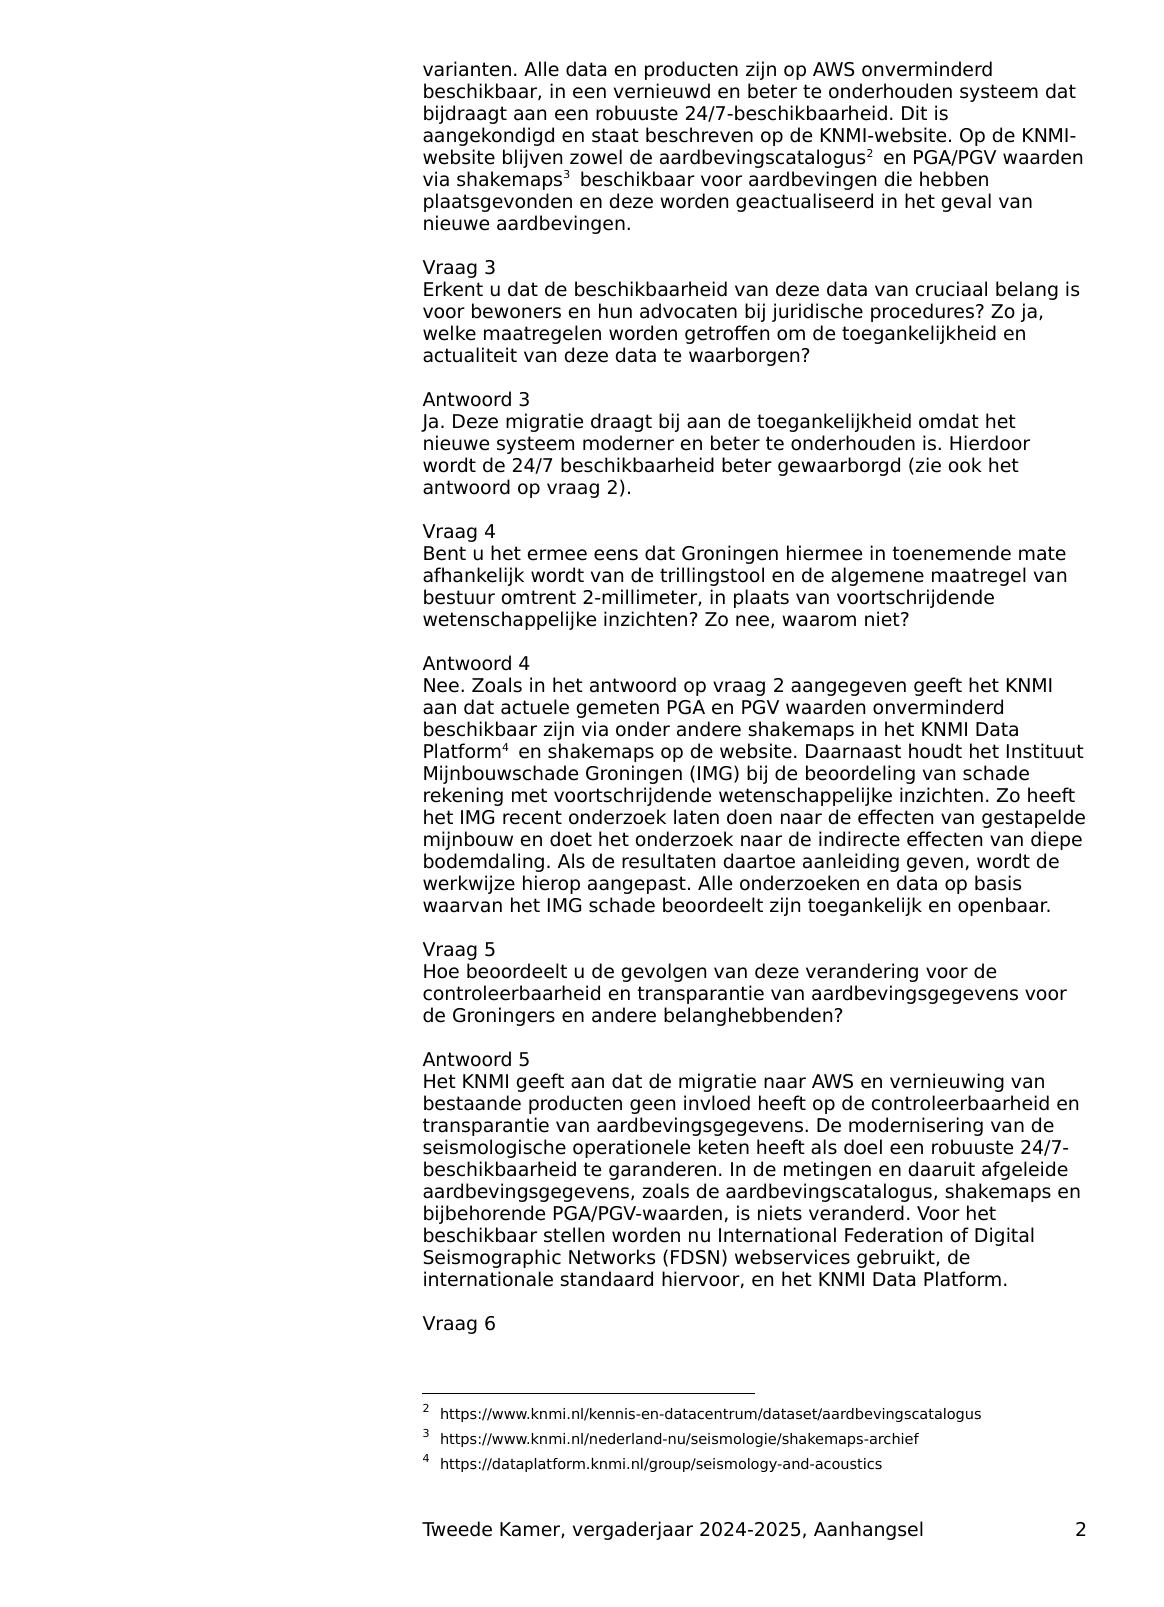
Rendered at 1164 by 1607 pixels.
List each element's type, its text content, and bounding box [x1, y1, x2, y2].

text https://dataplatform.knmi.nl/group/seismology-and-acoustics [422, 1452, 1087, 1474]
text varianten. Alle data en producten zijn op AWS onverminderd beschikbaar, in een vernieuwd en beter te onderhouden systeem dat bijdraagt aan een robuuste 24/7-beschikbaarheid. Dit is aangekondigd en staat beschreven op de KNMI-website. Op de KNMI-website blijven zowel de aardbevingscatalogus en PGA/PGV waarden via shakemaps beschikbaar voor aardbevingen die hebben plaatsgevonden en deze worden geactualiseerd in het geval van nieuwe aardbevingen. [422, 59, 1087, 235]
text https://www.knmi.nl/nederland-nu/seismologie/shakemaps-archief [422, 1427, 1087, 1449]
text Vraag 4 [422, 521, 1087, 543]
text Hoe beoordeelt u de gevolgen van deze verandering voor de controleerbaarheid en transparantie van aardbevingsgegevens voor de Groningers en andere belanghebbenden? [422, 961, 1087, 1027]
text https://www.knmi.nl/kennis-en-datacentrum/dataset/aardbevingscatalogus [422, 1402, 1087, 1424]
text Vraag 5 [422, 939, 1087, 961]
text Ja. Deze migratie draagt bij aan de toegankelijkheid omdat het nieuwe systeem moderner en beter te onderhouden is. Hierdoor wordt de 24/7 beschikbaarheid beter gewaarborgd (zie ook het antwoord op vraag 2). [422, 411, 1087, 499]
text Antwoord 3 [422, 389, 1087, 411]
text Erkent u dat de beschikbaarheid van deze data van cruciaal belang is voor bewoners en hun advocaten bij juridische procedures? Zo ja, welke maatregelen worden getroffen om de toegankelijkheid en actualiteit van deze data te waarborgen? [422, 279, 1087, 367]
text Vraag 6 [422, 1313, 1087, 1335]
text Bent u het ermee eens dat Groningen hiermee in toenemende mate afhankelijk wordt van de trillingstool en de algemene maatregel van bestuur omtrent 2-millimeter, in plaats van voortschrijdende wetenschappelijke inzichten? Zo nee, waarom niet? [422, 543, 1087, 631]
text Antwoord 4 [422, 653, 1087, 675]
text Vraag 3 [422, 257, 1087, 279]
text Nee. Zoals in het antwoord op vraag 2 aangegeven geeft het KNMI aan dat actuele gemeten PGA en PGV waarden onverminderd beschikbaar zijn via onder andere shakemaps in het KNMI Data Platform en shakemaps op de website. Daarnaast houdt het Instituut Mijnbouwschade Groningen (IMG) bij de beoordeling van schade rekening met voortschrijdende wetenschappelijke inzichten. Zo heeft het IMG recent onderzoek laten doen naar de effecten van gestapelde mijnbouw en doet het onderzoek naar de indirecte effecten van diepe bodemdaling. Als de resultaten daartoe aanleiding geven, wordt de werkwijze hierop aangepast. Alle onderzoeken en data op basis waarvan het IMG schade beoordeelt zijn toegankelijk en openbaar. [422, 675, 1087, 917]
text Het KNMI geeft aan dat de migratie naar AWS en vernieuwing van bestaande producten geen invloed heeft op de controleerbaarheid en transparantie van aardbevingsgegevens. De modernisering van de seismologische operationele keten heeft als doel een robuuste 24/7-beschikbaarheid te garanderen. In de metingen en daaruit afgeleide aardbevingsgegevens, zoals de aardbevingscatalogus, shakemaps en bijbehorende PGA/PGV-waarden, is niets veranderd. Voor het beschikbaar stellen worden nu International Federation of Digital Seismographic Networks (FDSN) webservices gebruikt, de internationale standaard hiervoor, en het KNMI Data Platform. [422, 1071, 1087, 1291]
text Antwoord 5 [422, 1049, 1087, 1071]
